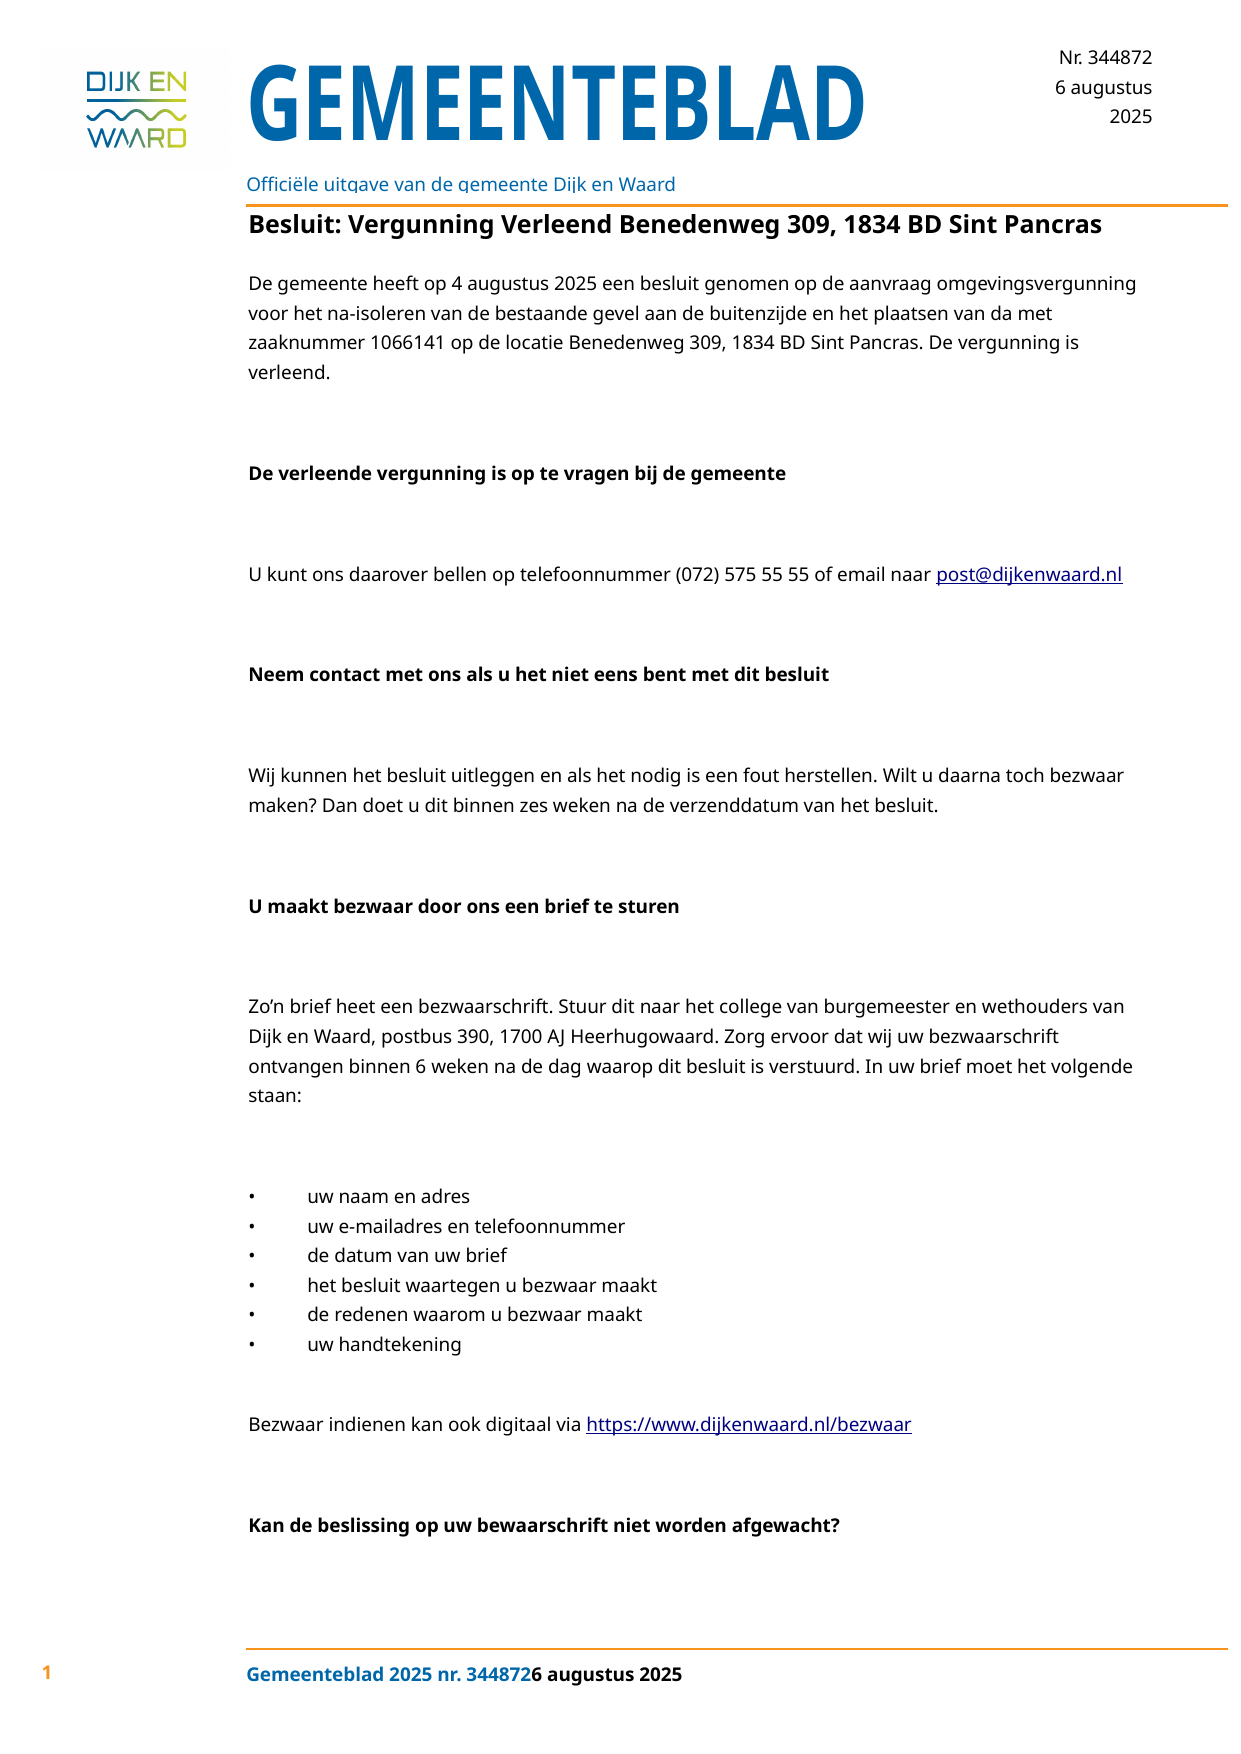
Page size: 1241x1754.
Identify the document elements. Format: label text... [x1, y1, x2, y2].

text De verleende vergunning is op te vragen bij de gemeente [248, 460, 1152, 486]
list de datum van uw brief [248, 1242, 1152, 1268]
list het besluit waartegen u bezwaar maakt [248, 1272, 1152, 1298]
list uw e-mailadres en telefoonnummer [248, 1213, 1152, 1238]
text Zo’n brief heet een bezwaarschrift. Stuur dit naar het college van burgemeester en wethouders van Dijk en Waard, postbus 390, 1700 AJ Heerhugowaard. Zorg ervoor dat wij uw bezwaarschrift ontvangen binnen 6 weken na de dag waarop dit besluit is verstuurd. In uw brief moet het volgende staan: [248, 994, 1152, 1108]
list uw naam en adres [248, 1183, 1152, 1209]
text Kan de beslissing op uw bewaarschrift niet worden afgewacht? [248, 1512, 1152, 1538]
list de redenen waarom u bezwaar maakt [248, 1302, 1152, 1327]
text Neem contact met ons als u het niet eens bent met dit besluit [248, 662, 1152, 687]
text U kunt ons daarover bellen op telefoonnummer (072) 575 55 55 of email naar post@dijkenwaard.nl [248, 561, 1152, 586]
picture [41, 47, 231, 172]
text Wij kunnen het besluit uitleggen en als het nodig is een fout herstellen. Wilt u daarna toch bezwaar maken? Dan doet u dit binnen zes weken na de verzenddatum van het besluit. [248, 762, 1152, 818]
text De gemeente heeft op 4 augustus 2025 een besluit genomen op de aanvraag omgevingsvergunning voor het na-isoleren van de bestaande gevel aan de buitenzijde en het plaatsen van da met zaaknummer 1066141 op de locatie Benedenweg 309, 1834 BD Sint Pancras. De vergunning is verleend. [248, 270, 1152, 385]
text Besluit: Vergunning Verleend Benedenweg 309, 1834 BD Sint Pancras [248, 207, 1152, 241]
list uw handtekening [248, 1331, 1152, 1357]
text Bezwaar indienen kan ook digitaal via https://www.dijkenwaard.nl/bezwaar [248, 1411, 1152, 1437]
text U maakt bezwaar door ons een brief te sturen [248, 893, 1152, 918]
